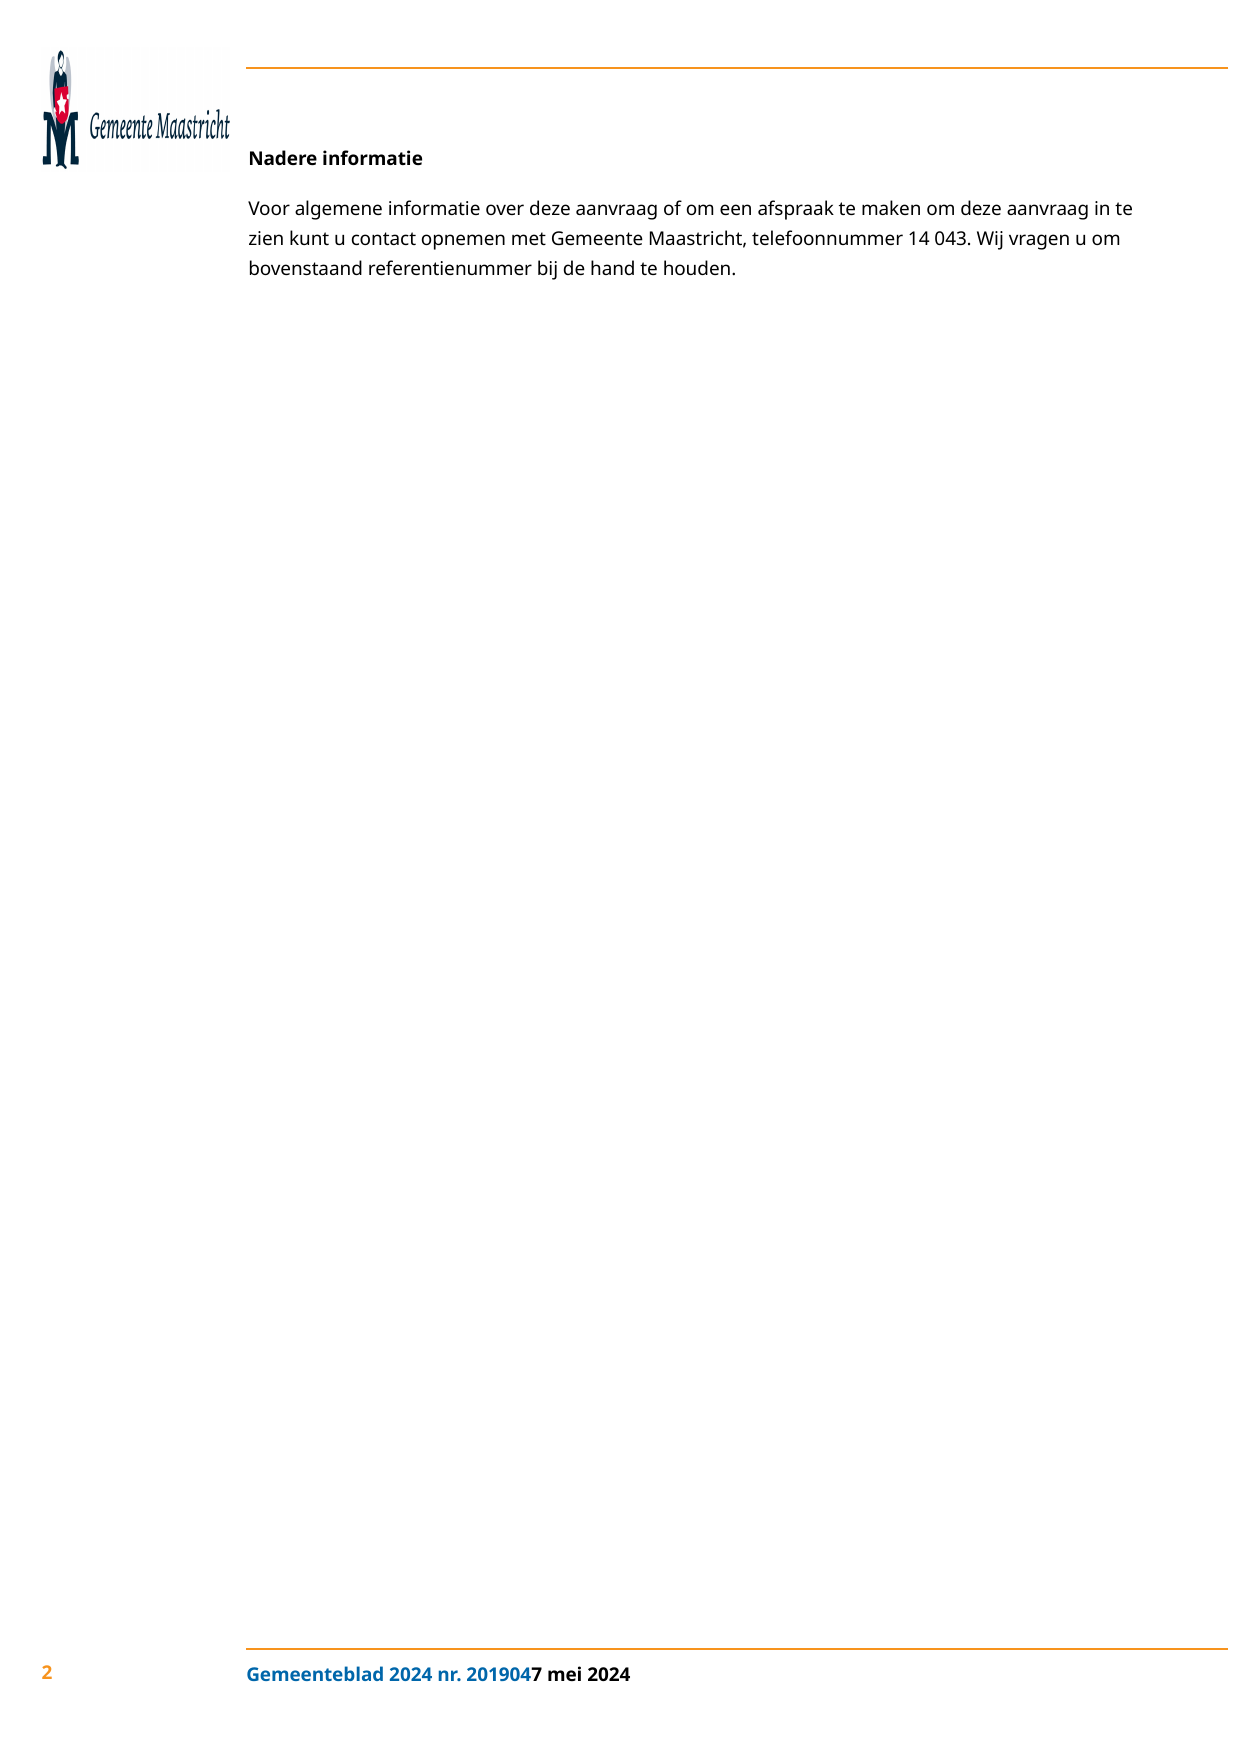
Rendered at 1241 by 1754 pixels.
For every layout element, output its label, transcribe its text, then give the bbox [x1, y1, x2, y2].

picture [41, 47, 231, 172]
text Voor algemene informatie over deze aanvraag of om een afspraak te maken om deze aanvraag in te zien kunt u contact opnemen met Gemeente Maastricht, telefoonnummer 14 043. Wij vragen u om bovenstaand referentienummer bij de hand te houden. [248, 196, 1152, 281]
text Nadere informatie [248, 145, 1152, 171]
